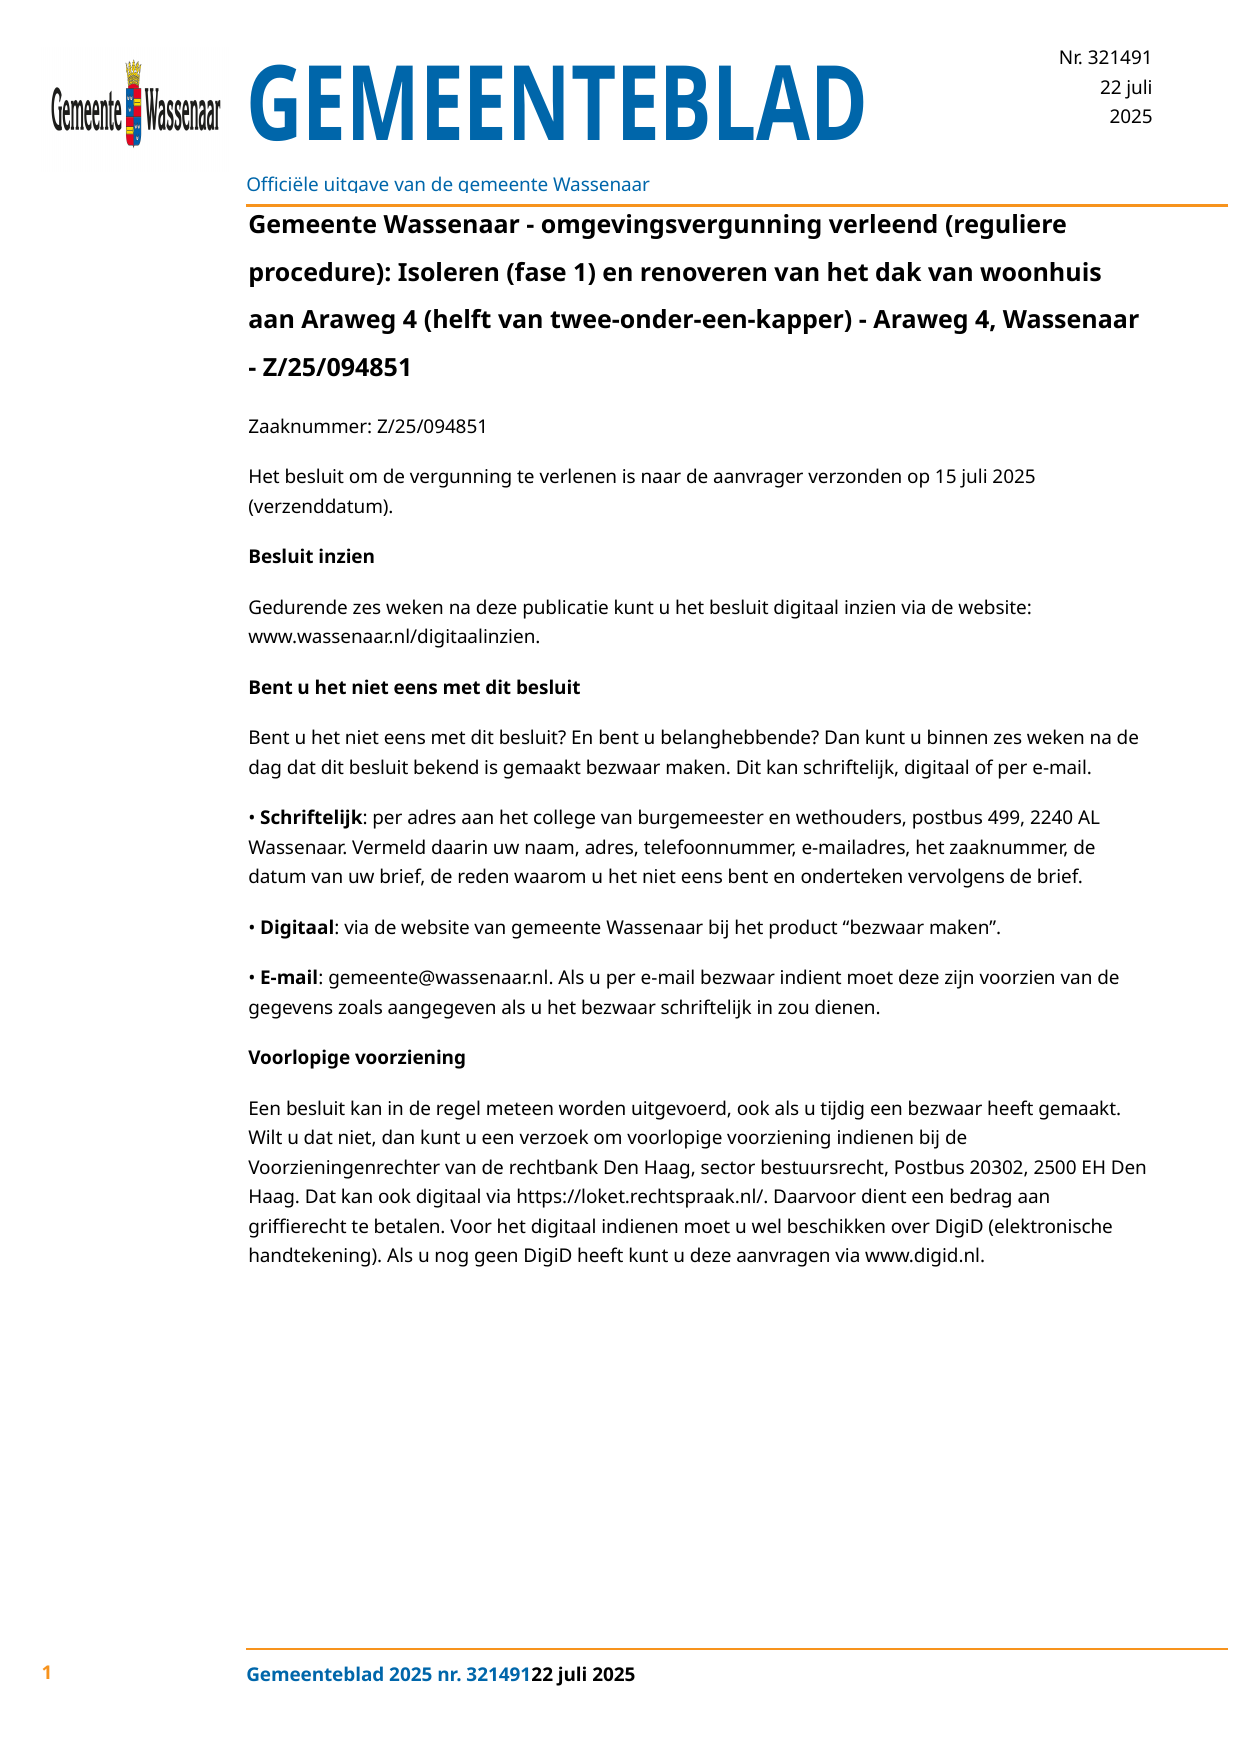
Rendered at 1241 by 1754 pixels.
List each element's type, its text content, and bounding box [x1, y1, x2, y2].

text Zaaknummer: Z/25/094851 [248, 413, 1152, 439]
text • Schriftelijk: per adres aan het college van burgemeester en wethouders, postbus 499, 2240 AL Wassenaar. Vermeld daarin uw naam, adres, telefoonnummer, e-mailadres, het zaaknummer, de datum van uw brief, de reden waarom u het niet eens bent en onderteken vervolgens de brief. [248, 804, 1152, 889]
picture [41, 47, 231, 172]
text Het besluit om de vergunning te verlenen is naar de aanvrager verzonden op 15 juli 2025 (verzenddatum). [248, 463, 1152, 519]
text Gemeente Wassenaar - omgevingsvergunning verleend (reguliere procedure): Isoleren (fase 1) en renoveren van het dak van woonhuis aan Araweg 4 (helft van twee-onder-een-kapper) - Araweg 4, Wassenaar - Z/25/094851 [248, 207, 1152, 384]
text • Digitaal: via de website van gemeente Wassenaar bij het product “bezwaar maken”. [248, 914, 1152, 940]
text Gedurende zes weken na deze publicatie kunt u het besluit digitaal inzien via de website: www.wassenaar.nl/digitaalinzien. [248, 594, 1152, 649]
text Een besluit kan in de regel meteen worden uitgevoerd, ook als u tijdig een bezwaar heeft gemaakt. Wilt u dat niet, dan kunt u een verzoek om voorlopige voorziening indienen bij de Voorzieningenrechter van de rechtbank Den Haag, sector bestuursrecht, Postbus 20302, 2500 EH Den Haag. Dat kan ook digitaal via https://loket.rechtspraak.nl/. Daarvoor dient een bedrag aan griffierecht te betalen. Voor het digitaal indienen moet u wel beschikken over DigiD (elektronische handtekening). Als u nog geen DigiD heeft kunt u deze aanvragen via www.digid.nl. [248, 1095, 1152, 1268]
text • E-mail: gemeente@wassenaar.nl. Als u per e-mail bezwaar indient moet deze zijn voorzien van de gegevens zoals aangegeven als u het bezwaar schriftelijk in zou dienen. [248, 964, 1152, 1020]
text Besluit inzien [248, 543, 1152, 569]
text Bent u het niet eens met dit besluit? En bent u belanghebbende? Dan kunt u binnen zes weken na de dag dat dit besluit bekend is gemaakt bezwaar maken. Dit kan schriftelijk, digitaal of per e-mail. [248, 724, 1152, 780]
text Bent u het niet eens met dit besluit [248, 674, 1152, 700]
text Voorlopige voorziening [248, 1044, 1152, 1070]
